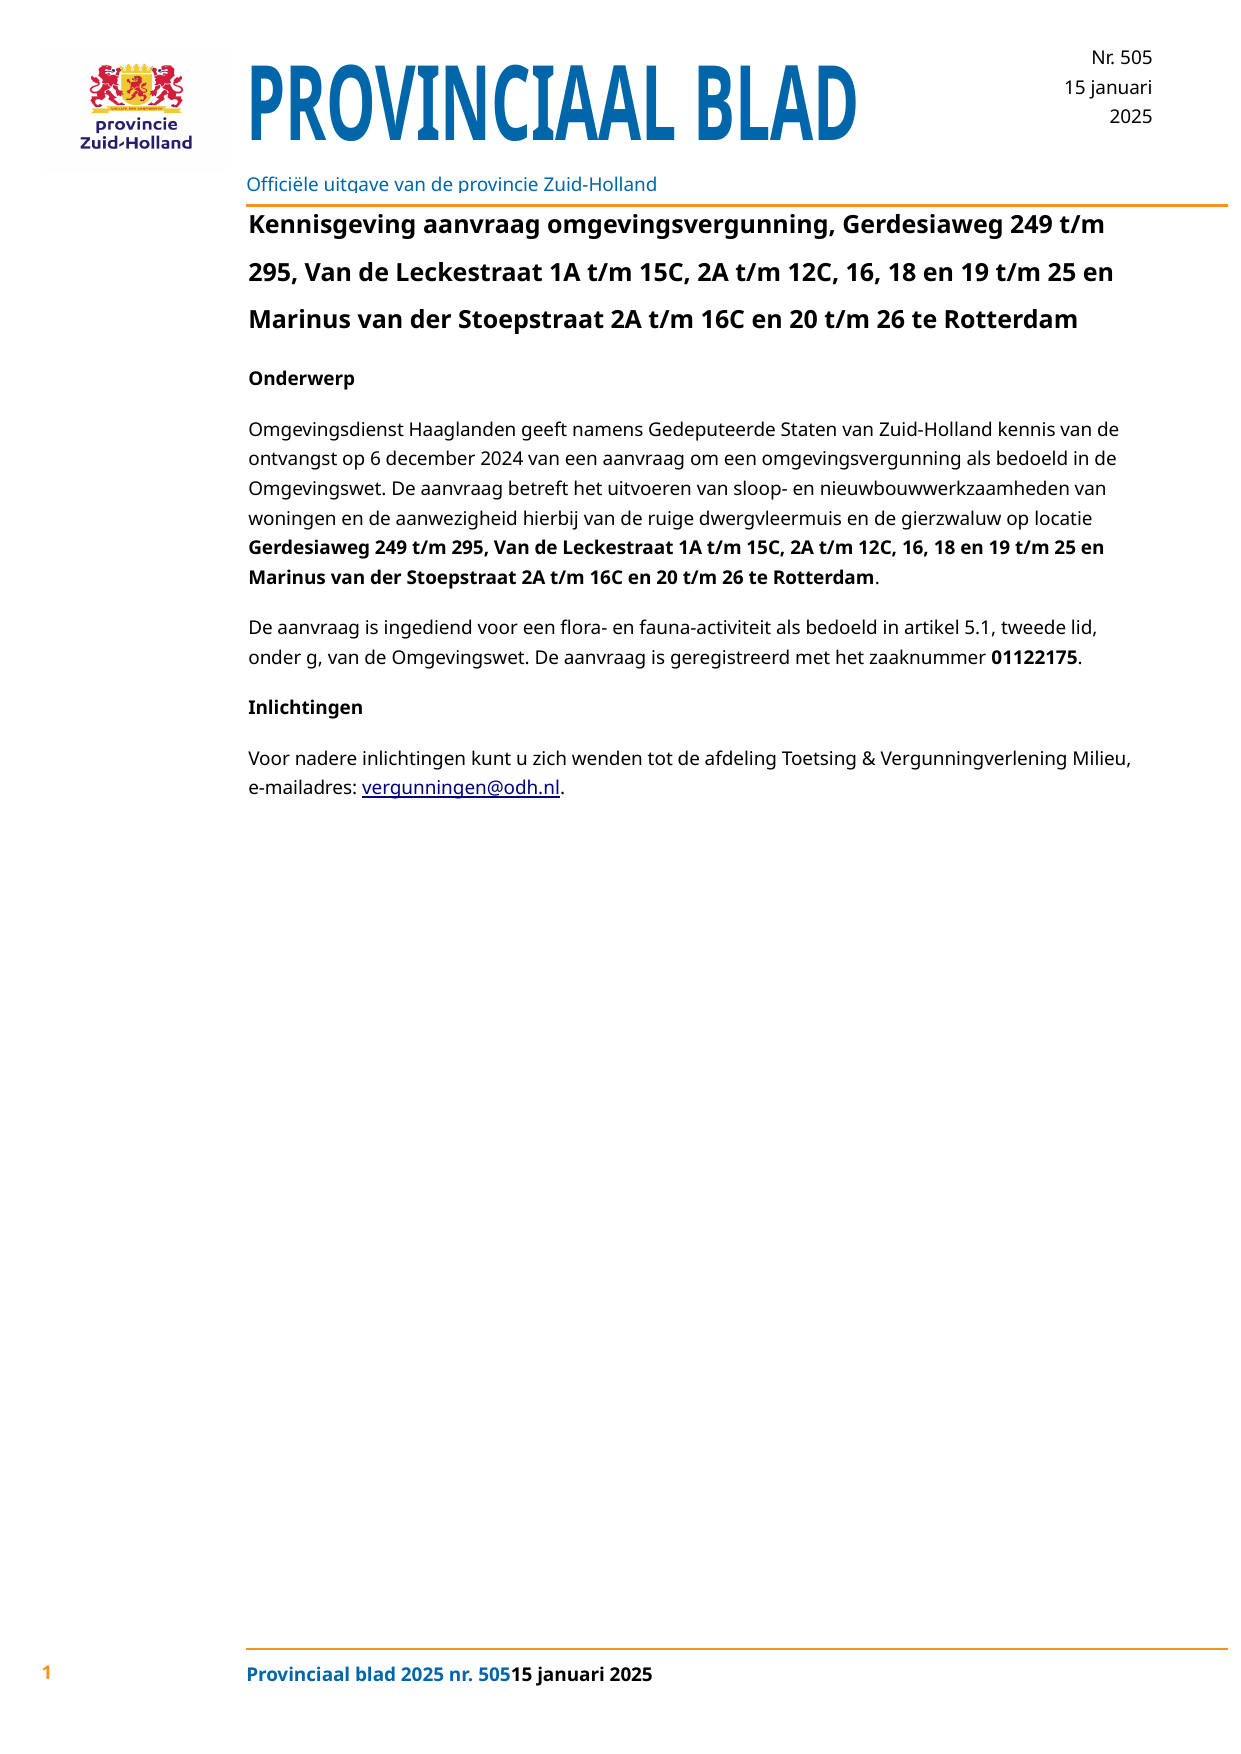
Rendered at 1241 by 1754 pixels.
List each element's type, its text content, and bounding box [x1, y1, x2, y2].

text Inlichtingen [248, 694, 1152, 720]
text De aanvraag is ingediend voor een flora- en fauna-activiteit als bedoeld in artikel 5.1, tweede lid, onder g, van de Omgevingswet. De aanvraag is geregistreerd met het zaaknummer 01122175. [248, 614, 1152, 669]
text Omgevingsdienst Haaglanden geeft namens Gedeputeerde Staten van Zuid-Holland kennis van de ontvangst op 6 december 2024 van een aanvraag om een omgevingsvergunning als bedoeld in de Omgevingswet. De aanvraag betreft het uitvoeren van sloop- en nieuwbouwwerkzaamheden van woningen en de aanwezigheid hierbij van de ruige dwergvleermuis en de gierzwaluw op locatie Gerdesiaweg 249 t/m 295, Van de Leckestraat 1A t/m 15C, 2A t/m 12C, 16, 18 en 19 t/m 25 en Marinus van der Stoepstraat 2A t/m 16C en 20 t/m 26 te Rotterdam. [248, 416, 1152, 589]
text Onderwerp [248, 366, 1152, 391]
text Kennisgeving aanvraag omgevingsvergunning, Gerdesiaweg 249 t/m 295, Van de Leckestraat 1A t/m 15C, 2A t/m 12C, 16, 18 en 19 t/m 25 en Marinus van der Stoepstraat 2A t/m 16C en 20 t/m 26 te Rotterdam [248, 207, 1152, 336]
text Voor nadere inlichtingen kunt u zich wenden tot de afdeling Toetsing & Vergunningverlening Milieu, e-mailadres: vergunningen@odh.nl. [248, 745, 1152, 800]
picture [41, 47, 231, 172]
